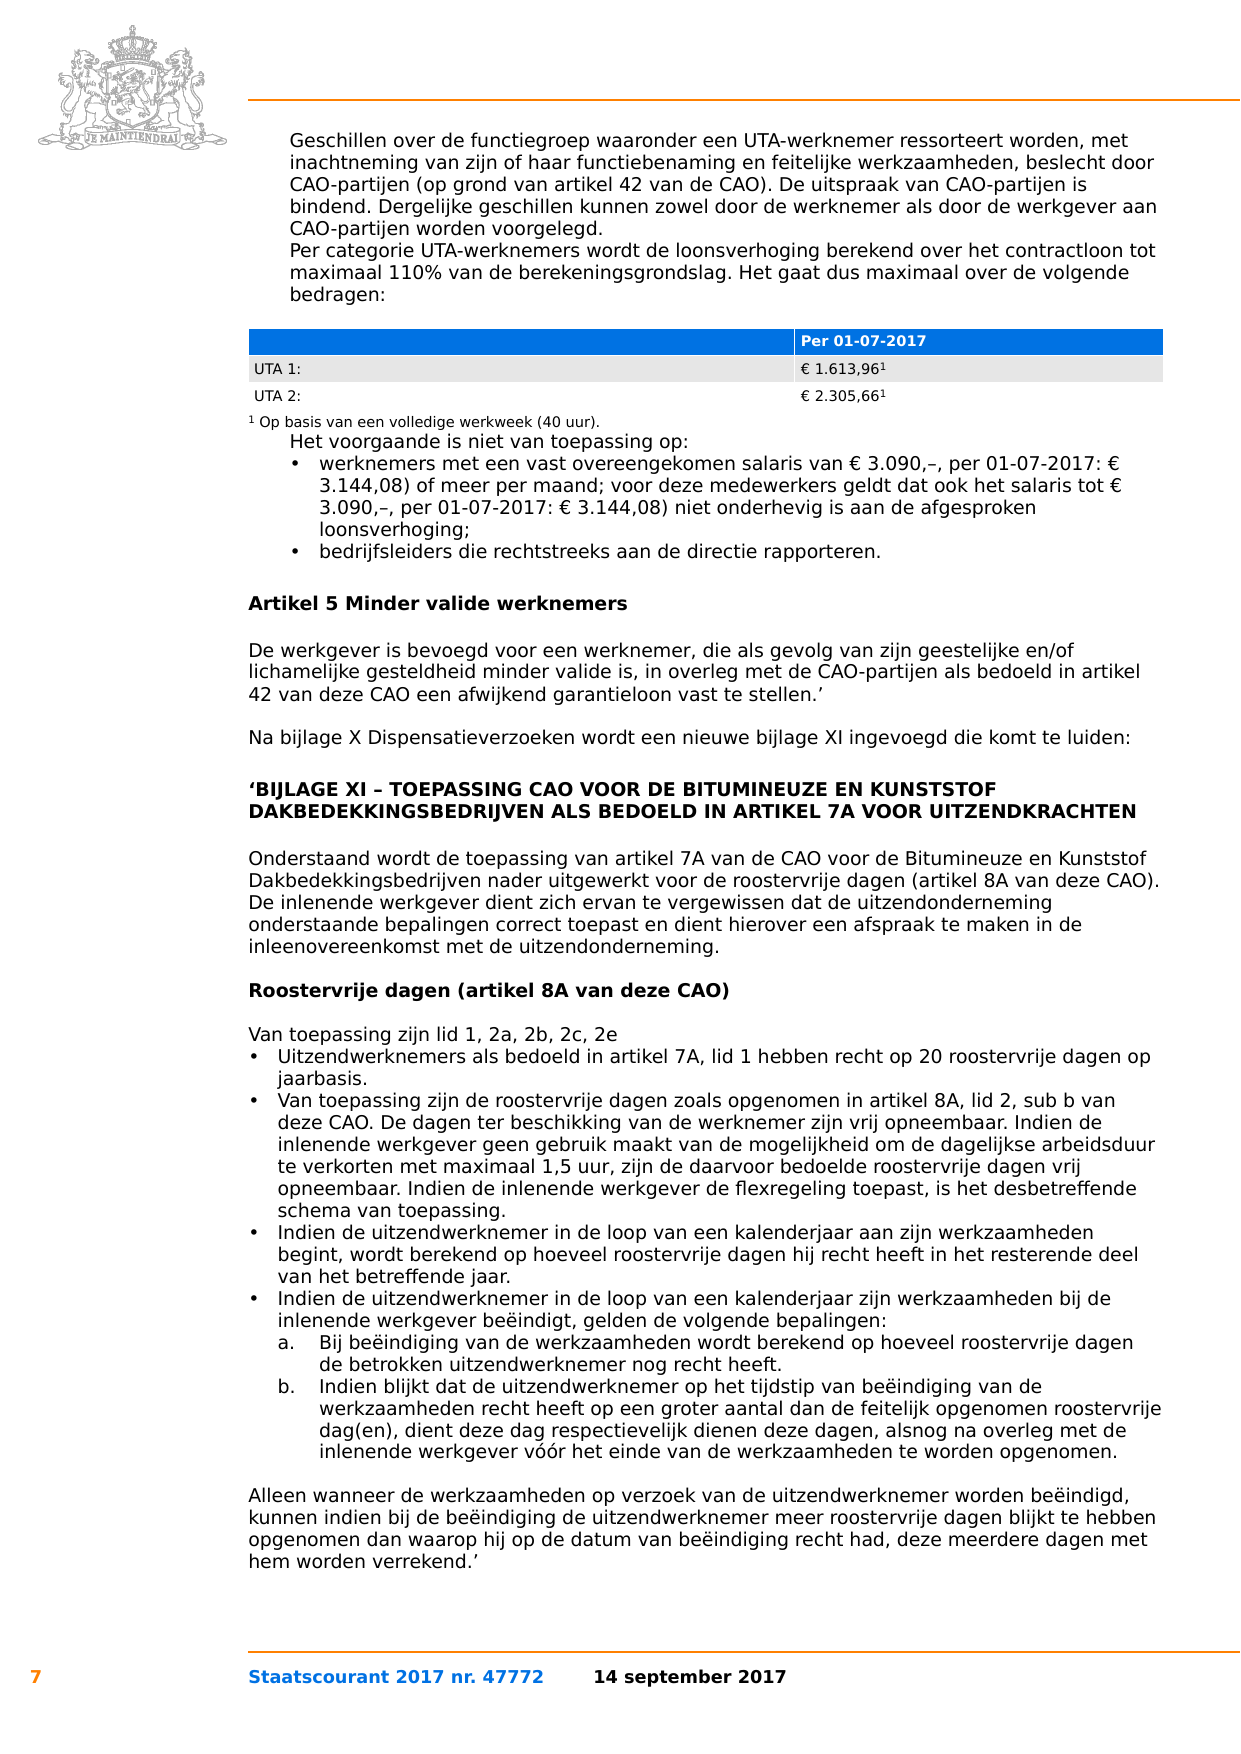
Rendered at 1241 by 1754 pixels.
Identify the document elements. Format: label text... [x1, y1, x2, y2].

table_header [249, 329, 794, 355]
picture [38, 25, 227, 150]
text Per categorie UTA-werknemers wordt de loonsverhoging berekend over het contractloon tot maximaal 110% van de berekeningsgrondslag. Het gaat dus maximaal over de volgende bedragen: [289, 240, 1163, 306]
text Na bijlage X Dispensatieverzoeken wordt een nieuwe bijlage XI ingevoegd die komt te luiden: [248, 727, 1163, 749]
text • Van toepassing zijn de roostervrije dagen zoals opgenomen in artikel 8A, lid 2, sub b van deze CAO. De dagen ter beschikking van de werknemer zijn vrij opneembaar. Indien de inlenende werkgever geen gebruik maakt van de mogelijkheid om de dagelijkse arbeidsduur te verkorten met maximaal 1,5 uur, zijn de daarvoor bedoelde roostervrije dagen vrij opneembaar. Indien de inlenende werkgever de flexregeling toepast, is het desbetreffende schema van toepassing. [248, 1090, 1163, 1222]
text • Uitzendwerknemers als bedoeld in artikel 7A, lid 1 hebben recht op 20 roostervrije dagen op jaarbasis. [248, 1046, 1163, 1090]
text Van toepassing zijn lid 1, 2a, 2b, 2c, 2e [248, 1024, 1163, 1046]
text b. Indien blijkt dat de uitzendwerknemer op het tijdstip van beëindiging van de werkzaamheden recht heeft op een groter aantal dan de feitelijk opgenomen roostervrije dag(en), dient deze dag respectievelijk dienen deze dagen, alsnog na overleg met de inlenende werkgever vóór het einde van de werkzaamheden te worden opgenomen. [277, 1376, 1163, 1463]
text Onderstaand wordt de toepassing van artikel 7A van de CAO voor de Bitumineuze en Kunststof Dakbedekkingsbedrijven nader uitgewerkt voor de roostervrije dagen (artikel 8A van deze CAO). De inlenende werkgever dient zich ervan te vergewissen dat de uitzendonderneming onderstaande bepalingen correct toepast en dient hierover een afspraak te maken in de inleenovereenkomst met de uitzendonderneming. [248, 848, 1163, 958]
table_cell € 1.613,961 [795, 356, 1163, 382]
text De werkgever is bevoegd voor een werknemer, die als gevolg van zijn geestelijke en/of lichamelijke gesteldheid minder valide is, in overleg met de CAO-partijen als bedoeld in artikel 42 van deze CAO een afwijkend garantieloon vast te stellen.’ [248, 639, 1163, 705]
text • Indien de uitzendwerknemer in de loop van een kalenderjaar aan zijn werkzaamheden begint, wordt berekend op hoeveel roostervrije dagen hij recht heeft in het resterende deel van het betreffende jaar. [248, 1222, 1163, 1288]
text a. Bij beëindiging van de werkzaamheden wordt berekend op hoeveel roostervrije dagen de betrokken uitzendwerknemer nog recht heeft. [277, 1332, 1163, 1376]
table_cell 1 Op basis van een volledige werkweek (40 uur). [248, 411, 1163, 431]
subtitle ‘BIJLAGE XI – TOEPASSING CAO VOOR DE BITUMINEUZE EN KUNSTSTOF DAKBEDEKKINGSBEDRIJVEN ALS BEDOELD IN ARTIKEL 7A VOOR UITZENDKRACHTEN [248, 779, 1163, 823]
text Alleen wanneer de werkzaamheden op verzoek van de uitzendwerknemer worden beëindigd, kunnen indien bij de beëindiging de uitzendwerknemer meer roostervrije dagen blijkt te hebben opgenomen dan waarop hij op de datum van beëindiging recht had, deze meerdere dagen met hem worden verrekend.’ [248, 1485, 1163, 1573]
text • bedrijfsleiders die rechtstreeks aan de directie rapporteren. [289, 541, 1163, 562]
table_cell € 2.305,661 [795, 384, 1163, 410]
text • werknemers met een vast overeengekomen salaris van € 3.090,–, per 01-07-2017: € 3.144,08) of meer per maand; voor deze medewerkers geldt dat ook het salaris tot € 3.090,–, per 01-07-2017: € 3.144,08) niet onderhevig is aan de afgesproken loonsverhoging; [289, 453, 1163, 541]
text Het voorgaande is niet van toepassing op: [289, 431, 1163, 453]
text Geschillen over de functiegroep waaronder een UTA-werknemer ressorteert worden, met inachtneming van zijn of haar functiebenaming en feitelijke werkzaamheden, beslecht door CAO-partijen (op grond van artikel 42 van de CAO). De uitspraak van CAO-partijen is bindend. Dergelijke geschillen kunnen zowel door de werknemer als door de werkgever aan CAO-partijen worden voorgelegd. [289, 130, 1163, 240]
table_cell UTA 2: [249, 384, 794, 410]
table_header Per 01-07-2017 [795, 329, 1163, 355]
text Roostervrije dagen (artikel 8A van deze CAO) [248, 980, 1163, 1002]
subtitle Artikel 5 Minder valide werknemers [248, 592, 1163, 614]
table_cell UTA 1: [249, 356, 794, 382]
text • Indien de uitzendwerknemer in de loop van een kalenderjaar zijn werkzaamheden bij de inlenende werkgever beëindigt, gelden de volgende bepalingen: [248, 1288, 1163, 1332]
